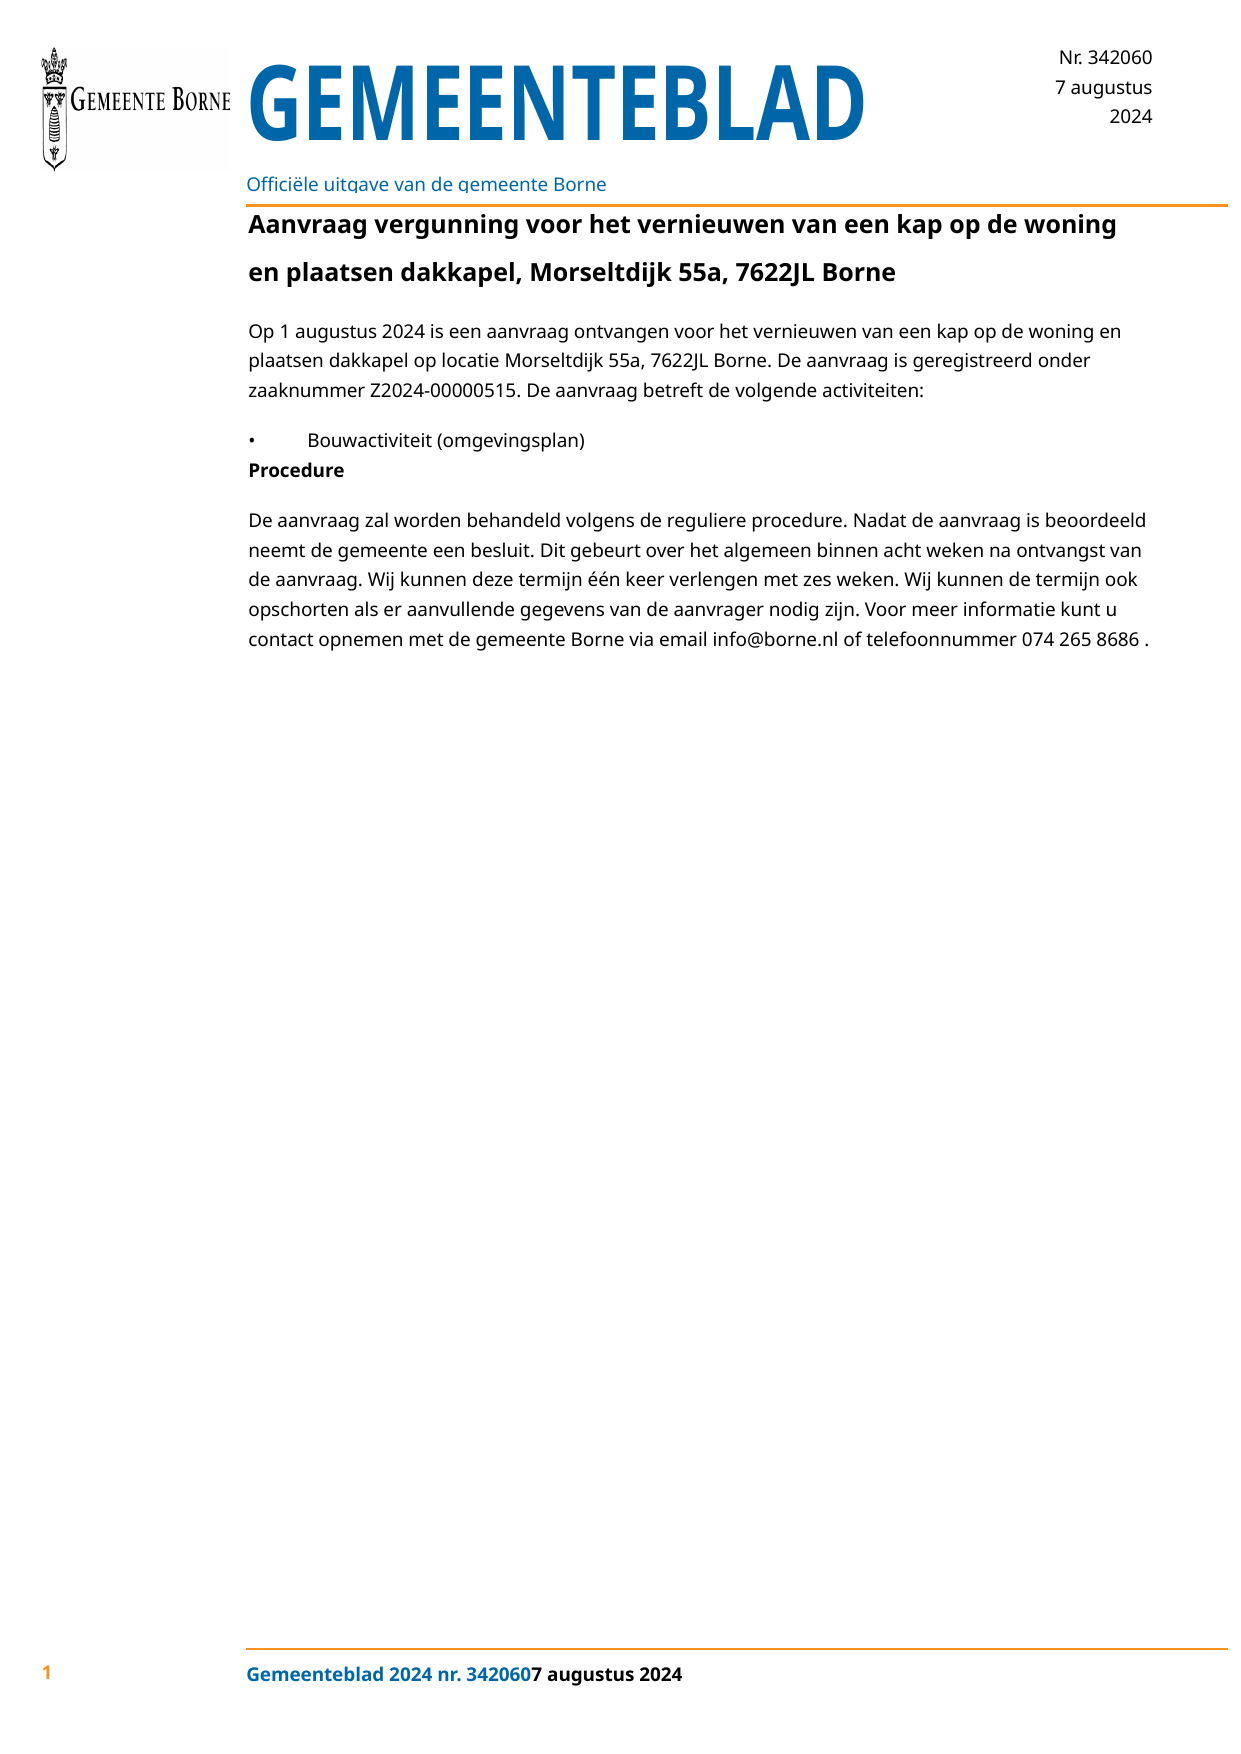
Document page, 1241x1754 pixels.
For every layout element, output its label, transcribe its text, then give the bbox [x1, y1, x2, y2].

text Procedure [248, 457, 1152, 483]
text Op 1 augustus 2024 is een aanvraag ontvangen voor het vernieuwen van een kap op de woning en plaatsen dakkapel op locatie Morseltdijk 55a, 7622JL Borne. De aanvraag is geregistreerd onder zaaknummer Z2024-00000515. De aanvraag betreft de volgende activiteiten: [248, 318, 1152, 403]
text Aanvraag vergunning voor het vernieuwen van een kap op de woning en plaatsen dakkapel, Morseltdijk 55a, 7622JL Borne [248, 207, 1152, 288]
picture [41, 47, 231, 172]
text De aanvraag zal worden behandeld volgens de reguliere procedure. Nadat de aanvraag is beoordeeld neemt de gemeente een besluit. Dit gebeurt over het algemeen binnen acht weken na ontvangst van de aanvraag. Wij kunnen deze termijn één keer verlengen met zes weken. Wij kunnen de termijn ook opschorten als er aanvullende gegevens van de aanvrager nodig zijn. Voor meer informatie kunt u contact opnemen met de gemeente Borne via email info@borne.nl of telefoonnummer 074 265 8686 . [248, 507, 1152, 652]
list Bouwactiviteit (omgevingsplan) [248, 427, 1152, 453]
